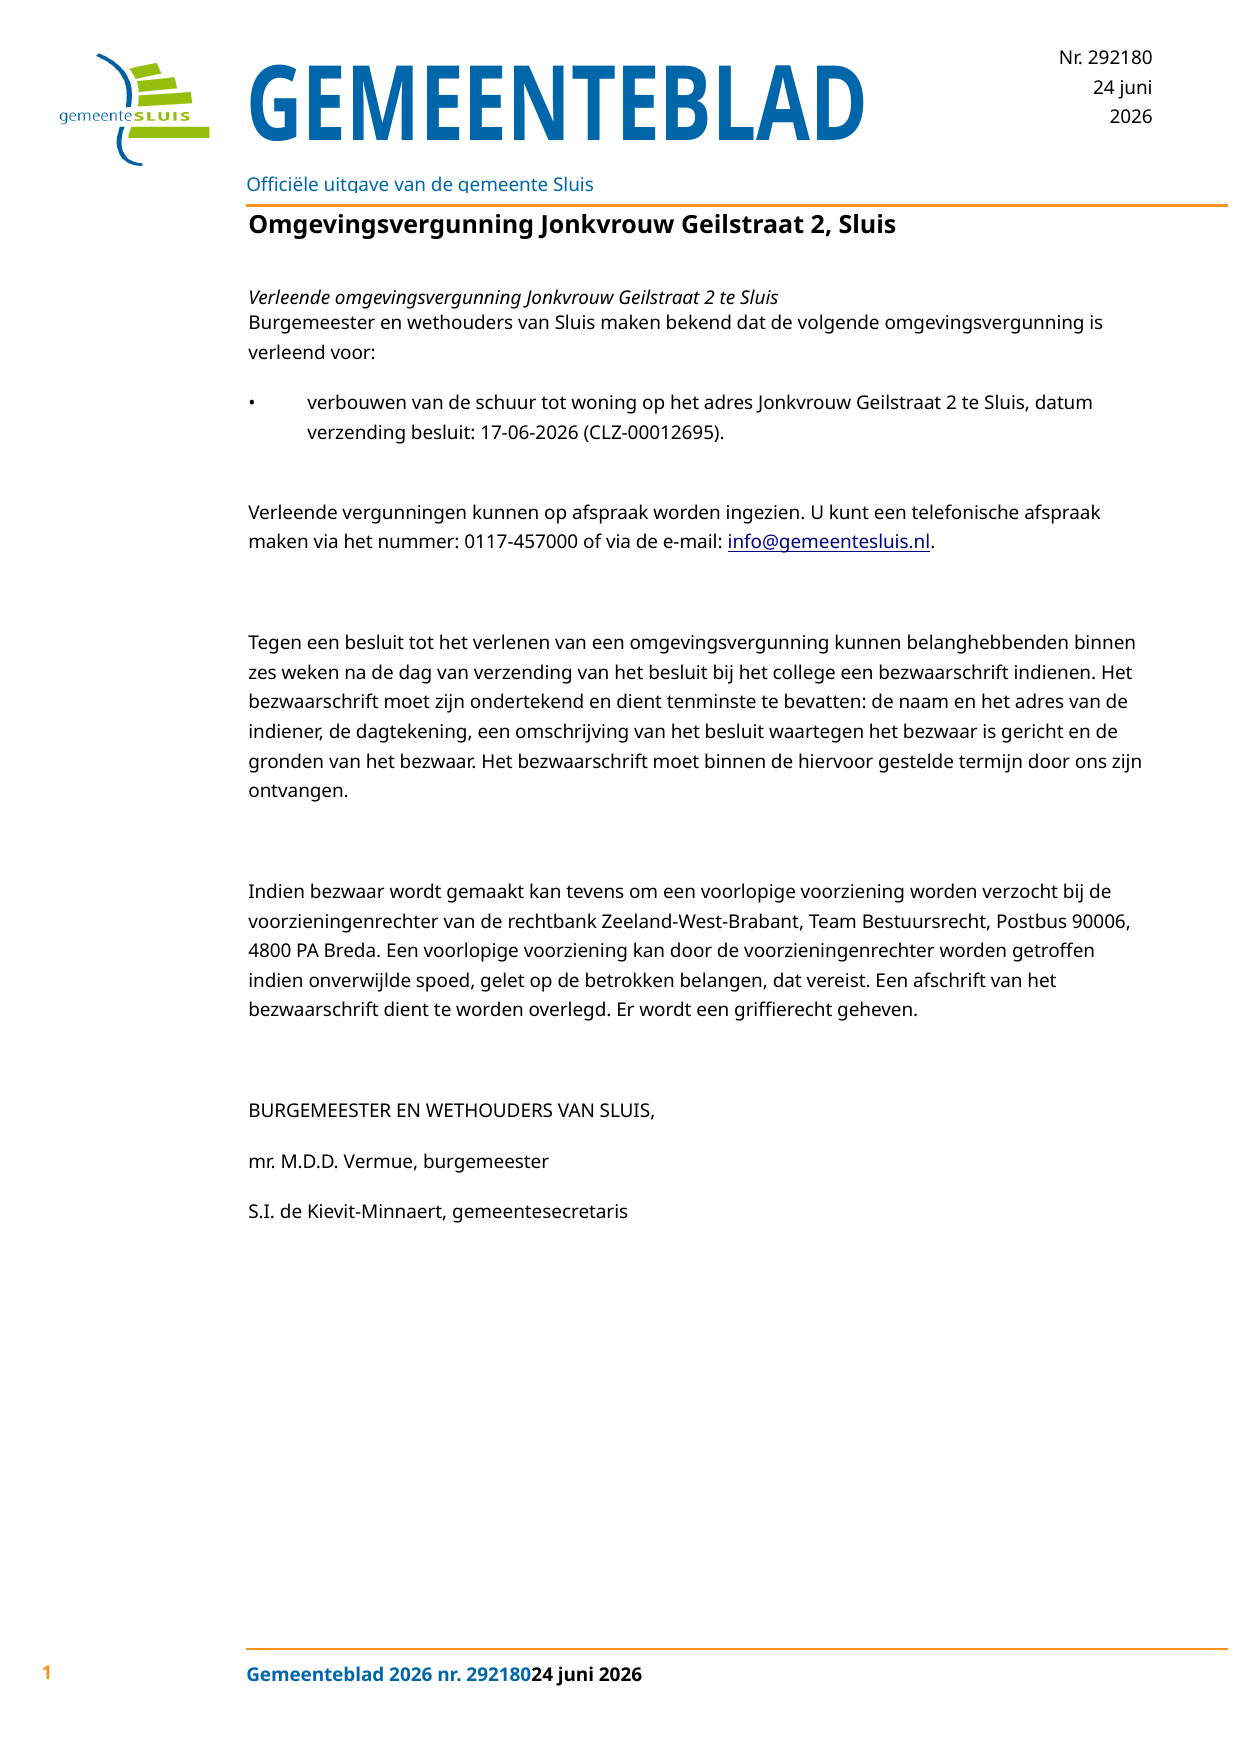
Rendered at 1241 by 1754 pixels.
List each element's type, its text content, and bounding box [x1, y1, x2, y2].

picture [41, 47, 231, 172]
text mr. M.D.D. Vermue, burgemeester [248, 1148, 1152, 1174]
text Verleende vergunningen kunnen op afspraak worden ingezien. U kunt een telefonische afspraak maken via het nummer: 0117-457000 of via de e-mail: info@gemeentesluis.nl. [248, 499, 1152, 554]
text Burgemeester en wethouders van Sluis maken bekend dat de volgende omgevingsvergunning is verleend voor: [248, 309, 1152, 365]
text Verleende omgevingsvergunning Jonkvrouw Geilstraat 2 te Sluis [248, 284, 1152, 309]
text Indien bezwaar wordt gemaakt kan tevens om een voorlopige voorziening worden verzocht bij de voorzieningenrechter van de rechtbank Zeeland-West-Brabant, Team Bestuursrecht, Postbus 90006, 4800 PA Breda. Een voorlopige voorziening kan door de voorzieningenrechter worden getroffen indien onverwijlde spoed, gelet op de betrokken belangen, dat vereist. Een afschrift van het bezwaarschrift dient te worden overlegd. Er wordt een griffierecht geheven. [248, 878, 1152, 1022]
text BURGEMEESTER EN WETHOUDERS VAN SLUIS, [248, 1097, 1152, 1123]
text S.I. de Kievit-Minnaert, gemeentesecretaris [248, 1198, 1152, 1224]
list verbouwen van de schuur tot woning op het adres Jonkvrouw Geilstraat 2 te Sluis, datum verzending besluit: 17-06-2026 (CLZ-00012695). [248, 389, 1152, 445]
text Omgevingsvergunning Jonkvrouw Geilstraat 2, Sluis [248, 207, 1152, 241]
text Tegen een besluit tot het verlenen van een omgevingsvergunning kunnen belanghebbenden binnen zes weken na de dag van verzending van het besluit bij het college een bezwaarschrift indienen. Het bezwaarschrift moet zijn ondertekend en dient tenminste te bevatten: de naam en het adres van de indiener, de dagtekening, een omschrijving van het besluit waartegen het bezwaar is gericht en de gronden van het bezwaar. Het bezwaarschrift moet binnen de hiervoor gestelde termijn door ons zijn ontvangen. [248, 629, 1152, 803]
